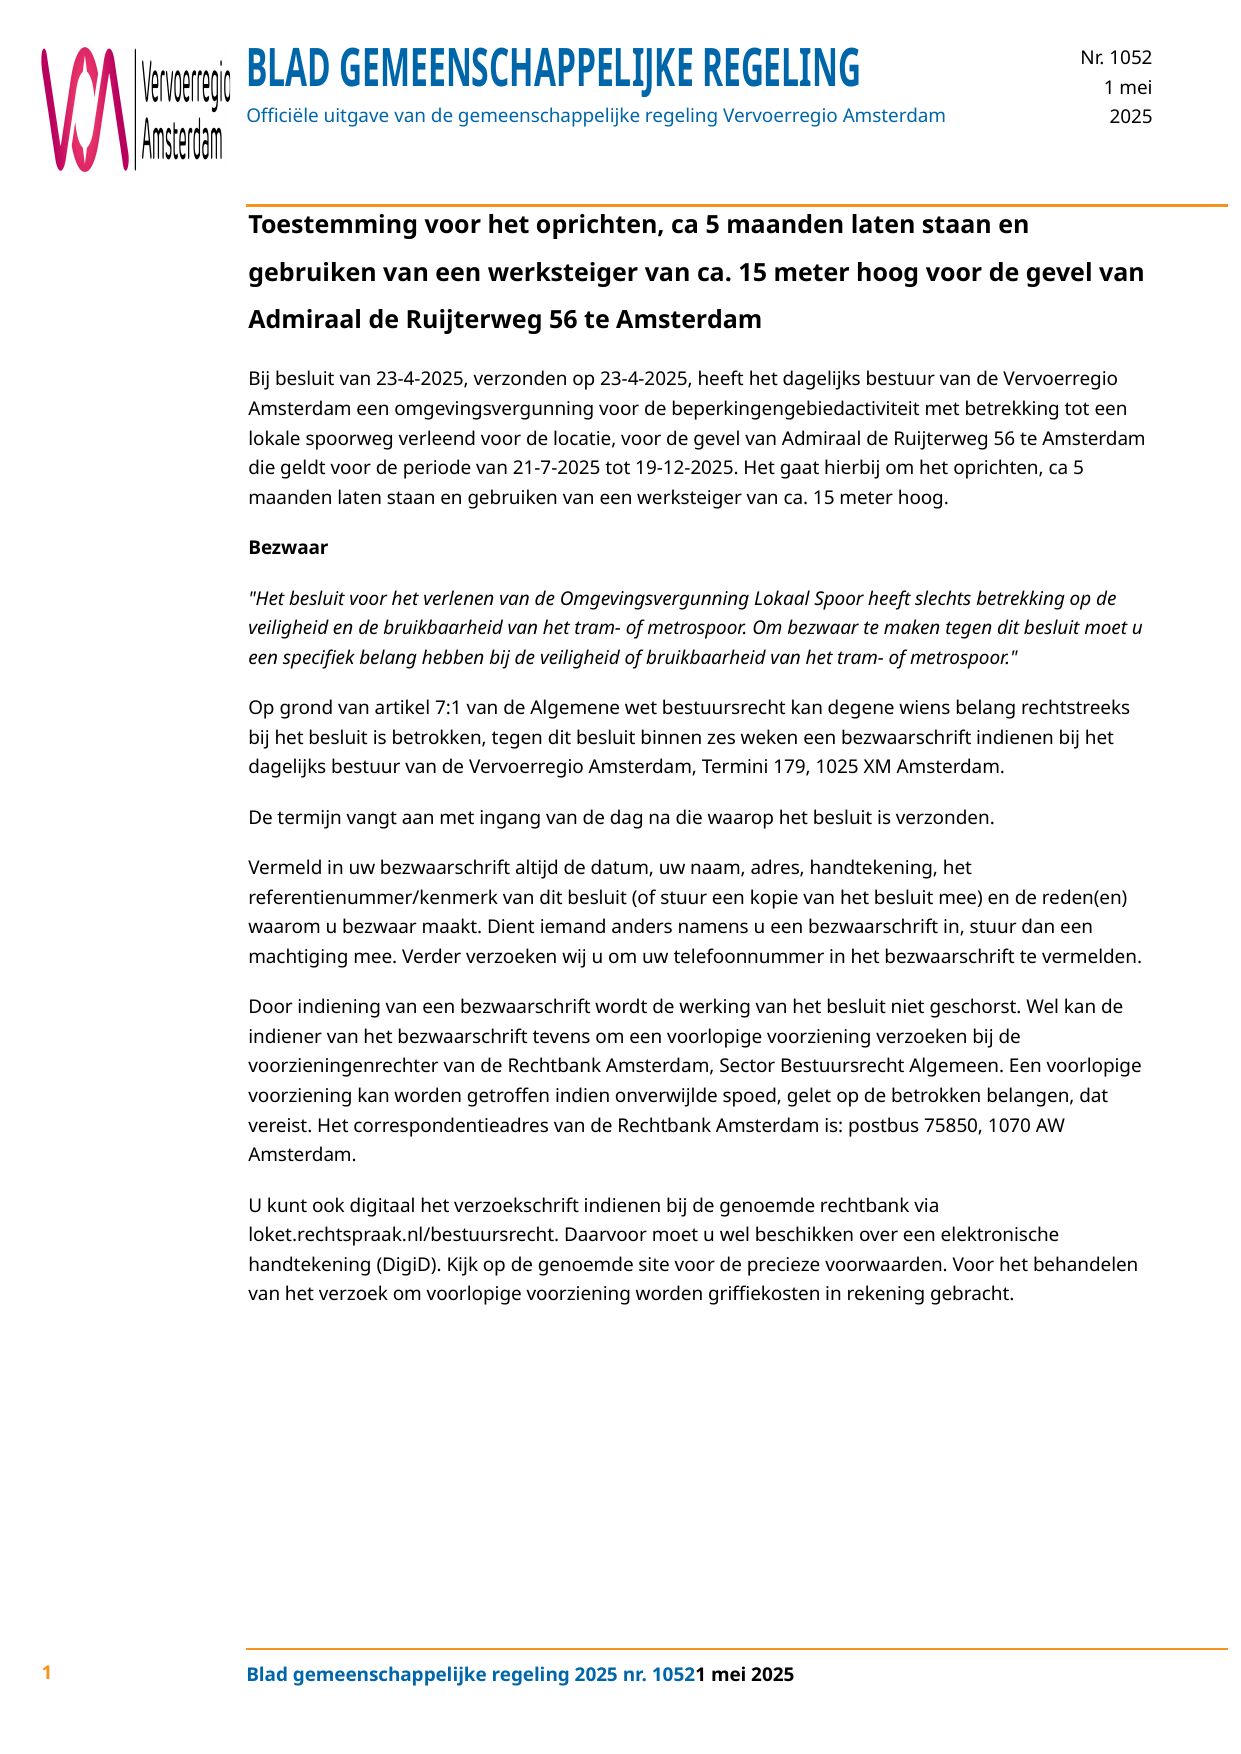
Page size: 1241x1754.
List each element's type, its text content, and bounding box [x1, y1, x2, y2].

text "Het besluit voor het verlenen van de Omgevingsvergunning Lokaal Spoor heeft slechts betrekking op de veiligheid en de bruikbaarheid van het tram- of metrospoor. Om bezwaar te maken tegen dit besluit moet u een specifiek belang hebben bij de veiligheid of bruikbaarheid van het tram- of metrospoor." [248, 585, 1152, 669]
text Vermeld in uw bezwaarschrift altijd de datum, uw naam, adres, handtekening, het referentienummer/kenmerk van dit besluit (of stuur een kopie van het besluit mee) en de reden(en) waarom u bezwaar maakt. Dient iemand anders namens u een bezwaarschrift in, stuur dan een machtiging mee. Verder verzoeken wij u om uw telefoonnummer in het bezwaarschrift te vermelden. [248, 854, 1152, 969]
text Bij besluit van 23-4-2025, verzonden op 23-4-2025, heeft het dagelijks bestuur van de Vervoerregio Amsterdam een omgevingsvergunning voor de beperkingengebiedactiviteit met betrekking tot een lokale spoorweg verleend voor de locatie, voor de gevel van Admiraal de Ruijterweg 56 te Amsterdam die geldt voor de periode van 21-7-2025 tot 19-12-2025. Het gaat hierbij om het oprichten, ca 5 maanden laten staan en gebruiken van een werksteiger van ca. 15 meter hoog. [248, 366, 1152, 509]
text De termijn vangt aan met ingang van de dag na die waarop het besluit is verzonden. [248, 804, 1152, 829]
text Door indiening van een bezwaarschrift wordt de werking van het besluit niet geschorst. Wel kan de indiener van het bezwaarschrift tevens om een voorlopige voorziening verzoeken bij de voorzieningenrechter van de Rechtbank Amsterdam, Sector Bestuursrecht Algemeen. Een voorlopige voorziening kan worden getroffen indien onverwijlde spoed, gelet op de betrokken belangen, dat vereist. Het correspondentieadres van de Rechtbank Amsterdam is: postbus 75850, 1070 AW Amsterdam. [248, 993, 1152, 1167]
text Op grond van artikel 7:1 van de Algemene wet bestuursrecht kan degene wiens belang rechtstreeks bij het besluit is betrokken, tegen dit besluit binnen zes weken een bezwaarschrift indienen bij het dagelijks bestuur van de Vervoerregio Amsterdam, Termini 179, 1025 XM Amsterdam. [248, 694, 1152, 779]
text Bezwaar [248, 534, 1152, 560]
text Toestemming voor het oprichten, ca 5 maanden laten staan en gebruiken van een werksteiger van ca. 15 meter hoog voor de gevel van Admiraal de Ruijterweg 56 te Amsterdam [248, 207, 1152, 336]
text U kunt ook digitaal het verzoekschrift indienen bij de genoemde rechtbank via loket.rechtspraak.nl/bestuursrecht. Daarvoor moet u wel beschikken over een elektronische handtekening (DigiD). Kijk op de genoemde site voor de precieze voorwaarden. Voor het behandelen van het verzoek om voorlopige voorziening worden griffiekosten in rekening gebracht. [248, 1192, 1152, 1306]
picture [41, 47, 231, 172]
